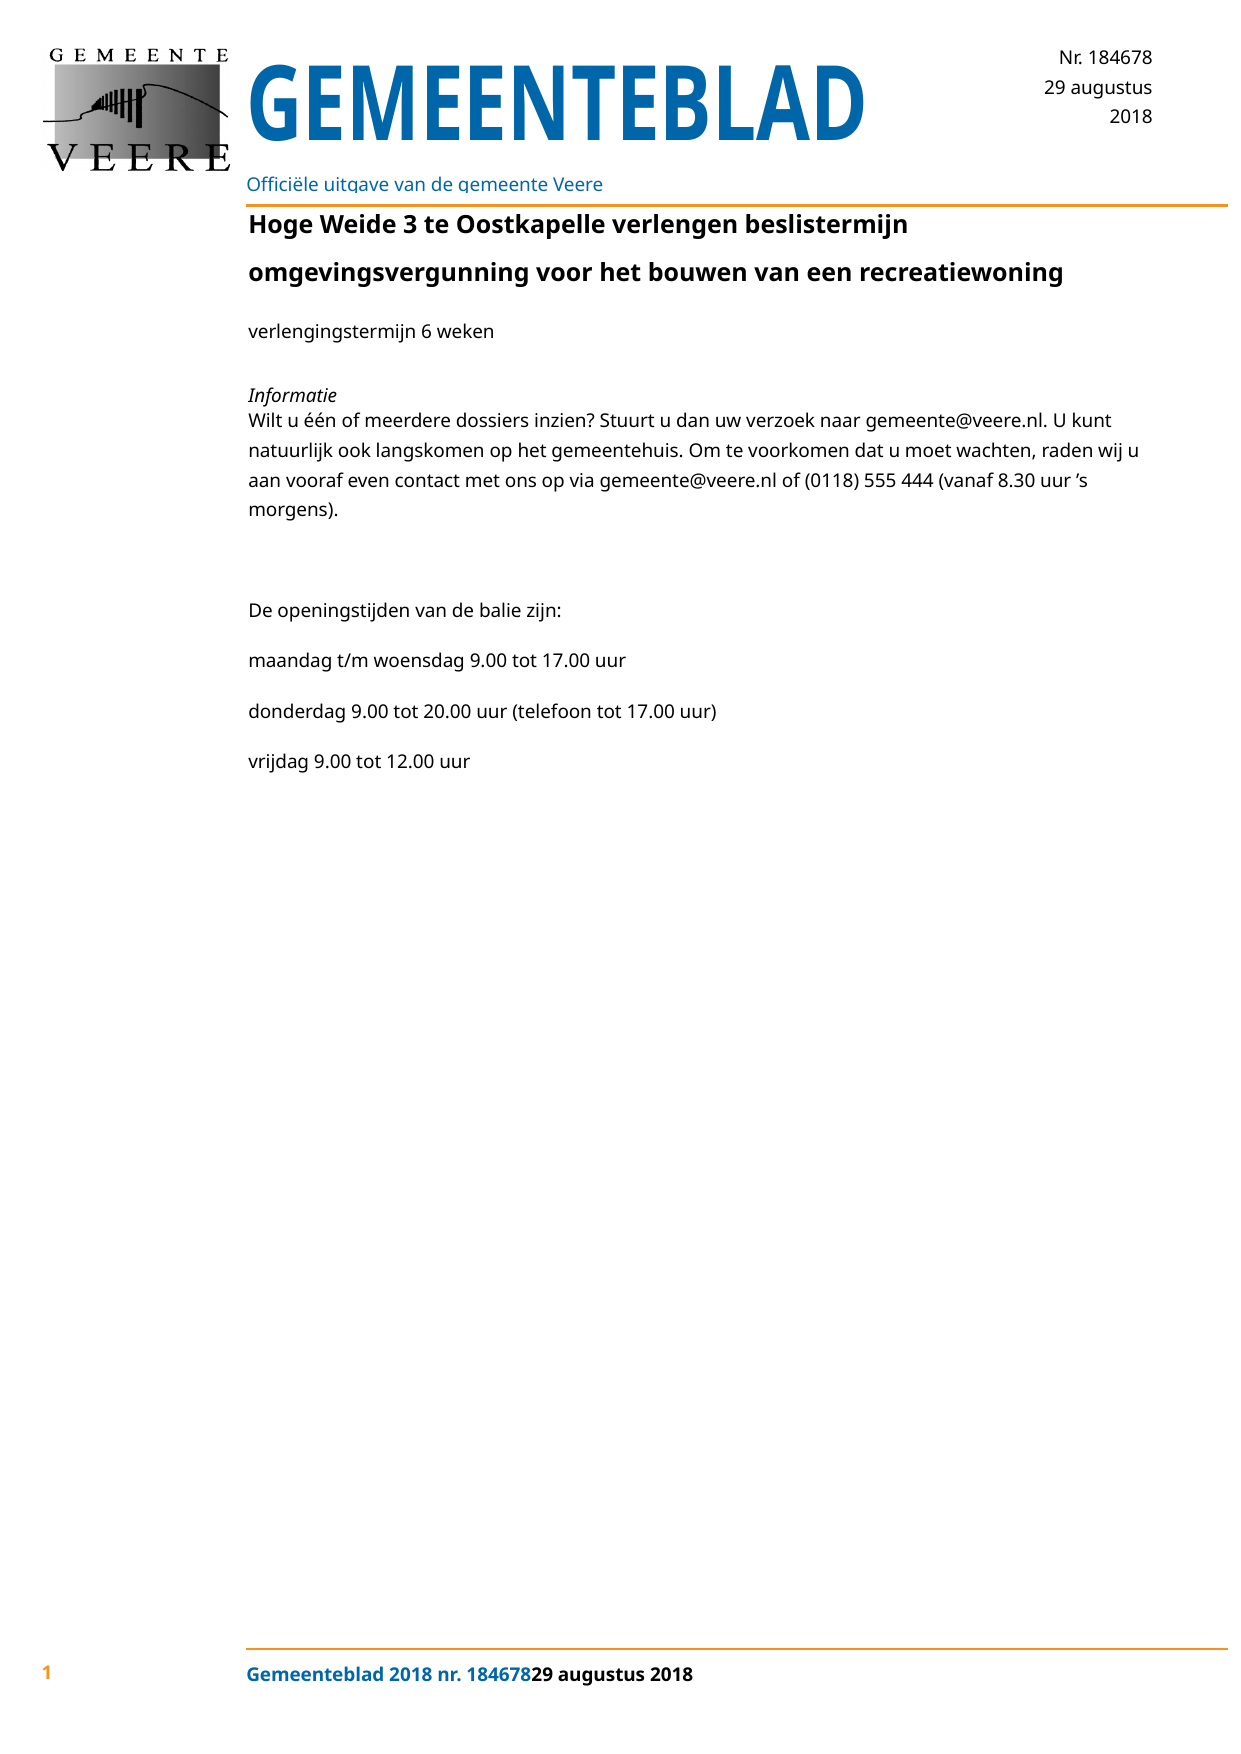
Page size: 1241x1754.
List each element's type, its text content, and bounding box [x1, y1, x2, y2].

picture [41, 47, 231, 172]
text vrijdag 9.00 tot 12.00 uur [248, 748, 1152, 774]
text verlengingstermijn 6 weken [248, 318, 1152, 344]
text maandag t/m woensdag 9.00 tot 17.00 uur [248, 648, 1152, 673]
text Hoge Weide 3 te Oostkapelle verlengen beslistermijn omgevingsvergunning voor het bouwen van een recreatiewoning [248, 207, 1152, 288]
text donderdag 9.00 tot 20.00 uur (telefoon tot 17.00 uur) [248, 698, 1152, 724]
text Informatie [248, 382, 1152, 408]
text De openingstijden van de balie zijn: [248, 597, 1152, 623]
text Wilt u één of meerdere dossiers inzien? Stuurt u dan uw verzoek naar gemeente@veere.nl. U kunt natuurlijk ook langskomen op het gemeentehuis. Om te voorkomen dat u moet wachten, raden wij u aan vooraf even contact met ons op via gemeente@veere.nl of (0118) 555 444 (vanaf 8.30 uur ’s morgens). [248, 408, 1152, 522]
